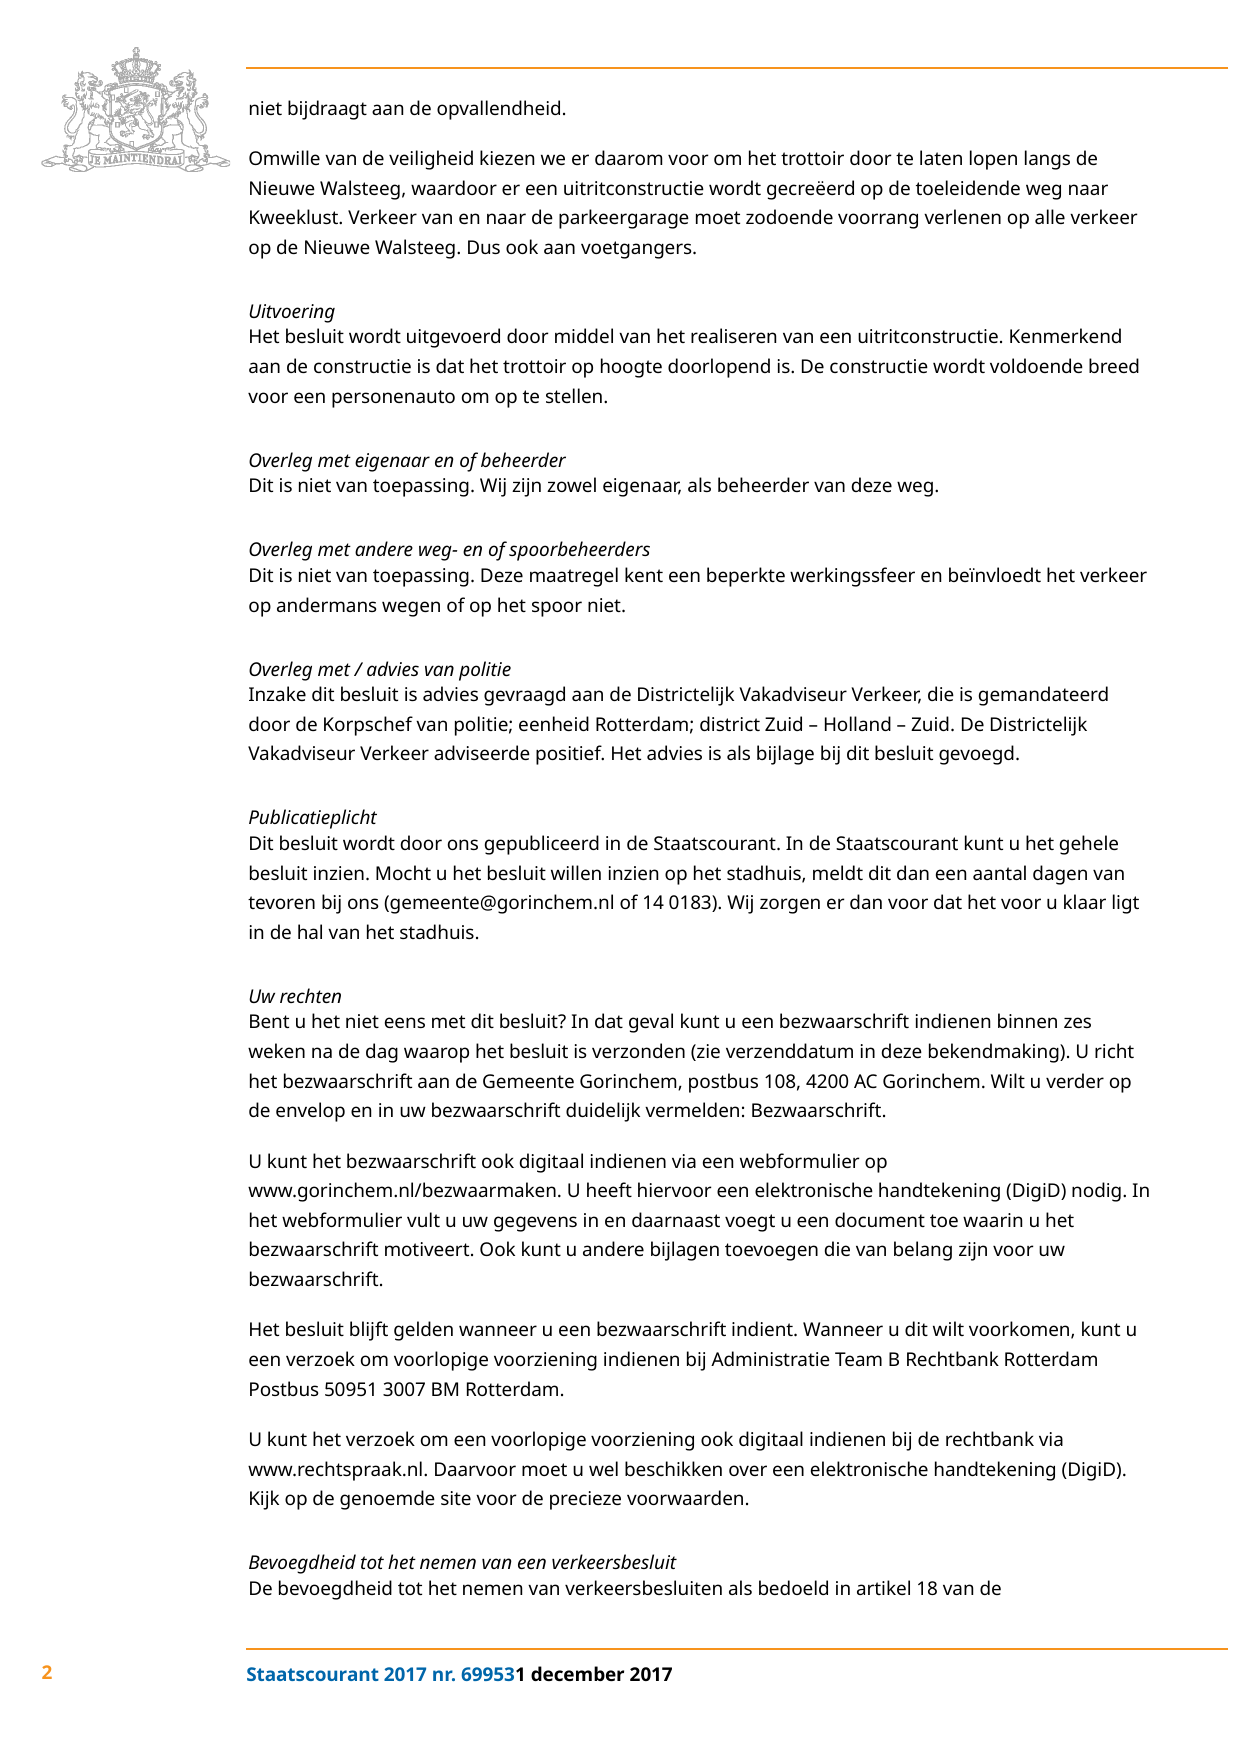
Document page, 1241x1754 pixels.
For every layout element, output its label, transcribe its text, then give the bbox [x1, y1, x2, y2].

text Uw rechten [248, 983, 1152, 1009]
picture [41, 47, 231, 172]
text Overleg met andere weg- en of spoorbeheerders [248, 536, 1152, 562]
text niet bijdraagt aan de opvallendheid. [248, 95, 1152, 121]
text U kunt het bezwaarschrift ook digitaal indienen via een webformulier op www.gorinchem.nl/bezwaarmaken. U heeft hiervoor een elektronische handtekening (DigiD) nodig. In het webformulier vult u uw gegevens in en daarnaast voegt u een document toe waarin u het bezwaarschrift motiveert. Ook kunt u andere bijlagen toevoegen die van belang zijn voor uw bezwaarschrift. [248, 1148, 1152, 1292]
text De bevoegdheid tot het nemen van verkeersbesluiten als bedoeld in artikel 18 van de [248, 1575, 1152, 1601]
text Publicatieplicht [248, 804, 1152, 830]
text Bevoegdheid tot het nemen van een verkeersbesluit [248, 1549, 1152, 1575]
text Overleg met eigenaar en of beheerder [248, 447, 1152, 472]
text Uitvoering [248, 298, 1152, 324]
text Dit besluit wordt door ons gepubliceerd in de Staatscourant. In de Staatscourant kunt u het gehele besluit inzien. Mocht u het besluit willen inzien op het stadhuis, meldt dit dan een aantal dagen van tevoren bij ons (gemeente@gorinchem.nl of 14 0183). Wij zorgen er dan voor dat het voor u klaar ligt in de hal van het stadhuis. [248, 830, 1152, 945]
text U kunt het verzoek om een voorlopige voorziening ook digitaal indienen bij de rechtbank via www.rechtspraak.nl. Daarvoor moet u wel beschikken over een elektronische handtekening (DigiD). Kijk op de genoemde site voor de precieze voorwaarden. [248, 1426, 1152, 1511]
text Het besluit wordt uitgevoerd door middel van het realiseren van een uitritconstructie. Kenmerkend aan de constructie is dat het trottoir op hoogte doorlopend is. De constructie wordt voldoende breed voor een personenauto om op te stellen. [248, 324, 1152, 408]
text Overleg met / advies van politie [248, 656, 1152, 681]
text Dit is niet van toepassing. Deze maatregel kent een beperkte werkingssfeer en beïnvloedt het verkeer op andermans wegen of op het spoor niet. [248, 562, 1152, 617]
text Dit is niet van toepassing. Wij zijn zowel eigenaar, als beheerder van deze weg. [248, 472, 1152, 498]
text Inzake dit besluit is advies gevraagd aan de Districtelijk Vakadviseur Verkeer, die is gemandateerd door de Korpschef van politie; eenheid Rotterdam; district Zuid – Holland – Zuid. De Districtelijk Vakadviseur Verkeer adviseerde positief. Het advies is als bijlage bij dit besluit gevoegd. [248, 681, 1152, 766]
text Het besluit blijft gelden wanneer u een bezwaarschrift indient. Wanneer u dit wilt voorkomen, kunt u een verzoek om voorlopige voorziening indienen bij Administratie Team B Rechtbank Rotterdam Postbus 50951 3007 BM Rotterdam. [248, 1317, 1152, 1402]
text Omwille van de veiligheid kiezen we er daarom voor om het trottoir door te laten lopen langs de Nieuwe Walsteeg, waardoor er een uitritconstructie wordt gecreëerd op de toeleidende weg naar Kweeklust. Verkeer van en naar de parkeergarage moet zodoende voorrang verlenen op alle verkeer op de Nieuwe Walsteeg. Dus ook aan voetgangers. [248, 145, 1152, 260]
text Bent u het niet eens met dit besluit? In dat geval kunt u een bezwaarschrift indienen binnen zes weken na de dag waarop het besluit is verzonden (zie verzenddatum in deze bekendmaking). U richt het bezwaarschrift aan de Gemeente Gorinchem, postbus 108, 4200 AC Gorinchem. Wilt u verder op de envelop en in uw bezwaarschrift duidelijk vermelden: Bezwaarschrift. [248, 1009, 1152, 1123]
